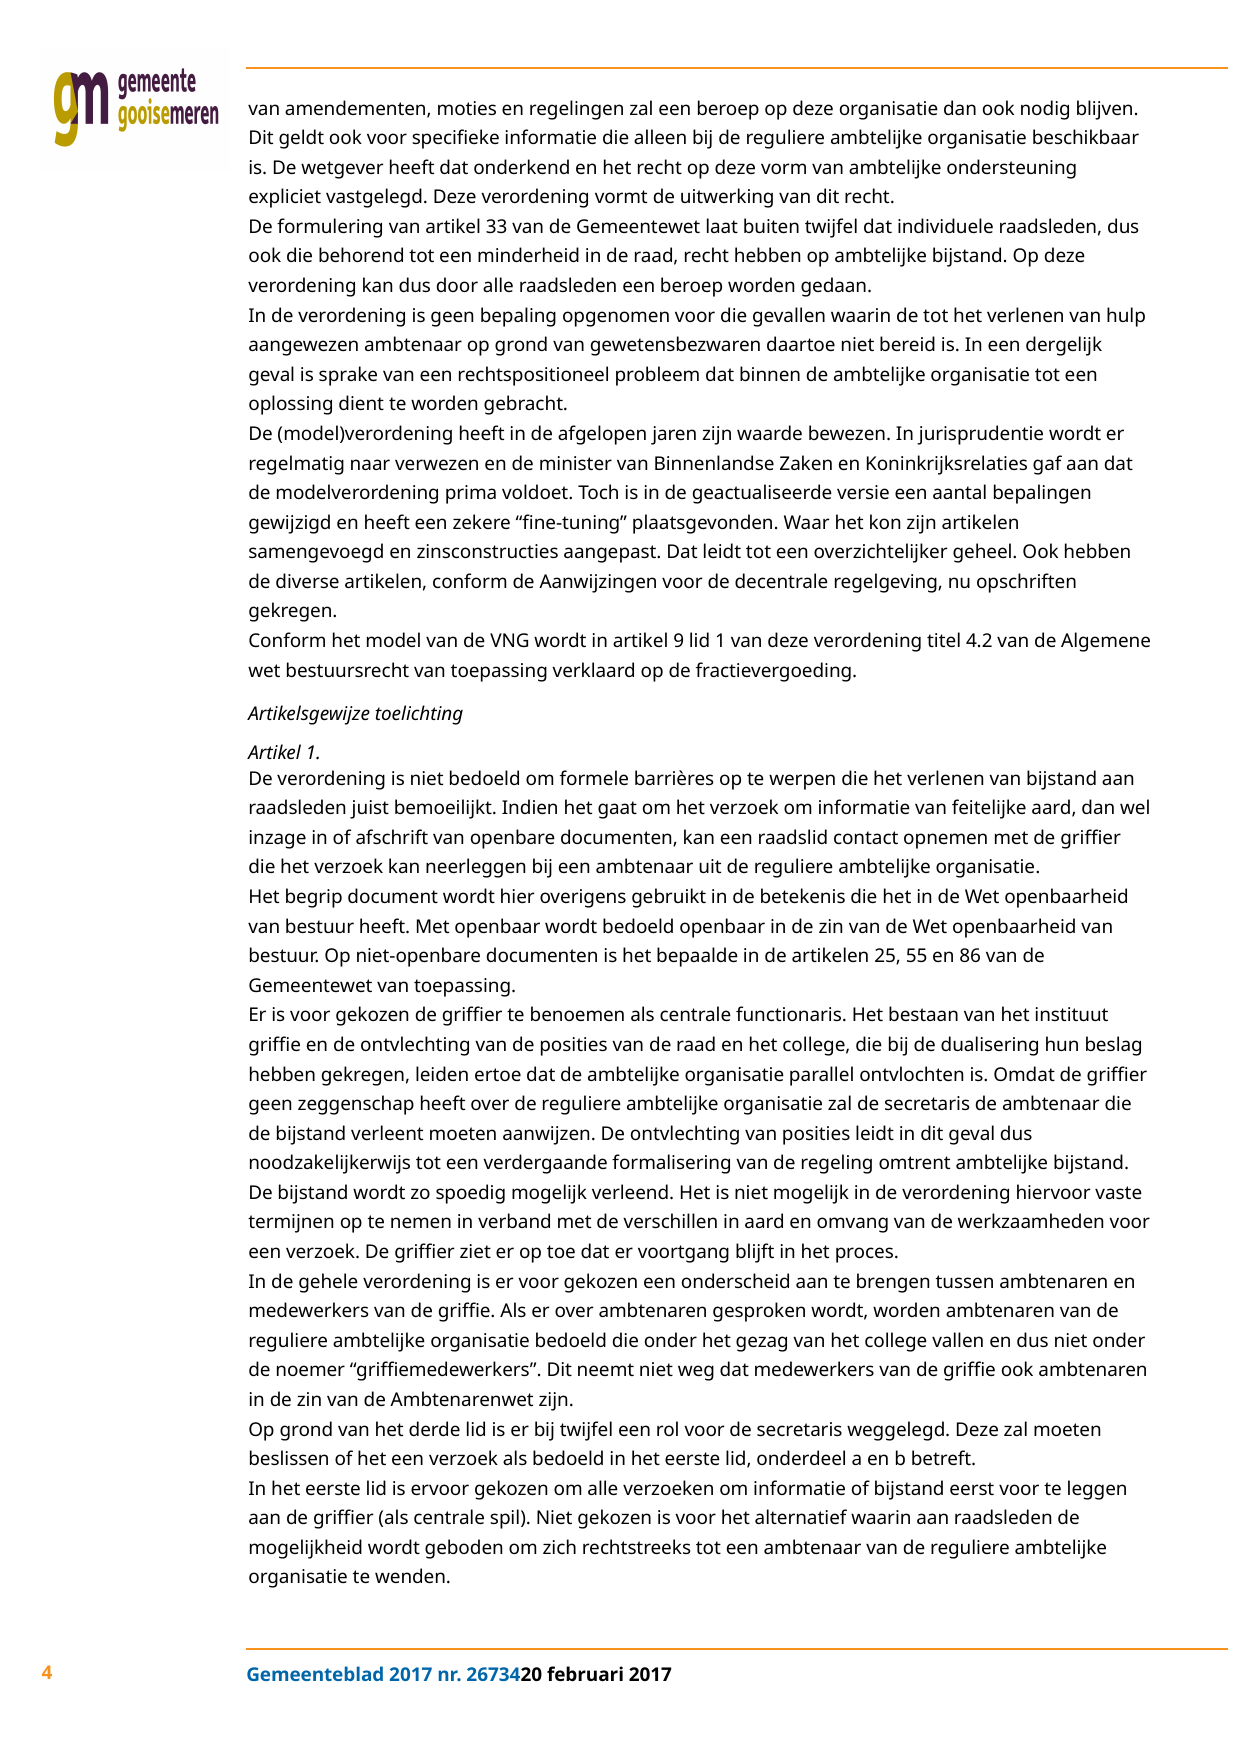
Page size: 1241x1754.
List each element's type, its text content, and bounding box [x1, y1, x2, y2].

text In de verordening is geen bepaling opgenomen voor die gevallen waarin de tot het verlenen van hulp aangewezen ambtenaar op grond van gewetensbezwaren daartoe niet bereid is. In een dergelijk geval is sprake van een rechtspositioneel probleem dat binnen de ambtelijke organisatie tot een oplossing dient te worden gebracht. [248, 302, 1152, 416]
text Conform het model van de VNG wordt in artikel 9 lid 1 van deze verordening titel 4.2 van de Algemene wet bestuursrecht van toepassing verklaard op de fractievergoeding. [248, 627, 1152, 683]
text Het begrip document wordt hier overigens gebruikt in de betekenis die het in de Wet openbaarheid van bestuur heeft. Met openbaar wordt bedoeld openbaar in de zin van de Wet openbaarheid van bestuur. Op niet-openbare documenten is het bepaalde in de artikelen 25, 55 en 86 van de Gemeentewet van toepassing. [248, 883, 1152, 998]
text Artikelsgewijze toelichting [248, 700, 1152, 726]
text In het eerste lid is ervoor gekozen om alle verzoeken om informatie of bijstand eerst voor te leggen aan de griffier (als centrale spil). Niet gekozen is voor het alternatief waarin aan raadsleden de mogelijkheid wordt geboden om zich rechtstreeks tot een ambtenaar van de reguliere ambtelijke organisatie te wenden. [248, 1475, 1152, 1589]
text van amendementen, moties en regelingen zal een beroep op deze organisatie dan ook nodig blijven. Dit geldt ook voor specifieke informatie die alleen bij de reguliere ambtelijke organisatie beschikbaar is. De wetgever heeft dat onderkend en het recht op deze vorm van ambtelijke ondersteuning expliciet vastgelegd. Deze verordening vormt de uitwerking van dit recht. [248, 95, 1152, 209]
text De verordening is niet bedoeld om formele barrières op te werpen die het verlenen van bijstand aan raadsleden juist bemoeilijkt. Indien het gaat om het verzoek om informatie van feitelijke aard, dan wel inzage in of afschrift van openbare documenten, kan een raadslid contact opnemen met de griffier die het verzoek kan neerleggen bij een ambtenaar uit de reguliere ambtelijke organisatie. [248, 765, 1152, 879]
text Er is voor gekozen de griffier te benoemen als centrale functionaris. Het bestaan van het instituut griffie en de ontvlechting van de posities van de raad en het college, die bij de dualisering hun beslag hebben gekregen, leiden ertoe dat de ambtelijke organisatie parallel ontvlochten is. Omdat de griffier geen zeggenschap heeft over de reguliere ambtelijke organisatie zal de secretaris de ambtenaar die de bijstand verleent moeten aanwijzen. De ontvlechting van posities leidt in dit geval dus noodzakelijkerwijs tot een verdergaande formalisering van de regeling omtrent ambtelijke bijstand. [248, 1002, 1152, 1175]
text De bijstand wordt zo spoedig mogelijk verleend. Het is niet mogelijk in de verordening hiervoor vaste termijnen op te nemen in verband met de verschillen in aard en omvang van de werkzaamheden voor een verzoek. De griffier ziet er op toe dat er voortgang blijft in het proces. [248, 1179, 1152, 1264]
text De formulering van artikel 33 van de Gemeentewet laat buiten twijfel dat individuele raadsleden, dus ook die behorend tot een minderheid in de raad, recht hebben op ambtelijke bijstand. Op deze verordening kan dus door alle raadsleden een beroep worden gedaan. [248, 213, 1152, 298]
text De (model)verordening heeft in de afgelopen jaren zijn waarde bewezen. In jurisprudentie wordt er regelmatig naar verwezen en de minister van Binnenlandse Zaken en Koninkrijksrelaties gaf aan dat de modelverordening prima voldoet. Toch is in de geactualiseerde versie een aantal bepalingen gewijzigd en heeft een zekere “fine-tuning” plaatsgevonden. Waar het kon zijn artikelen samengevoegd en zinsconstructies aangepast. Dat leidt tot een overzichtelijker geheel. Ook hebben de diverse artikelen, conform de Aanwijzingen voor de decentrale regelgeving, nu opschriften gekregen. [248, 420, 1152, 623]
text Op grond van het derde lid is er bij twijfel een rol voor de secretaris weggelegd. Deze zal moeten beslissen of het een verzoek als bedoeld in het eerste lid, onderdeel a en b betreft. [248, 1416, 1152, 1471]
picture [41, 47, 231, 172]
text In de gehele verordening is er voor gekozen een onderscheid aan te brengen tussen ambtenaren en medewerkers van de griffie. Als er over ambtenaren gesproken wordt, worden ambtenaren van de reguliere ambtelijke organisatie bedoeld die onder het gezag van het college vallen en dus niet onder de noemer “griffiemedewerkers”. Dit neemt niet weg dat medewerkers van de griffie ook ambtenaren in de zin van de Ambtenarenwet zijn. [248, 1268, 1152, 1412]
text Artikel 1. [248, 739, 1152, 765]
